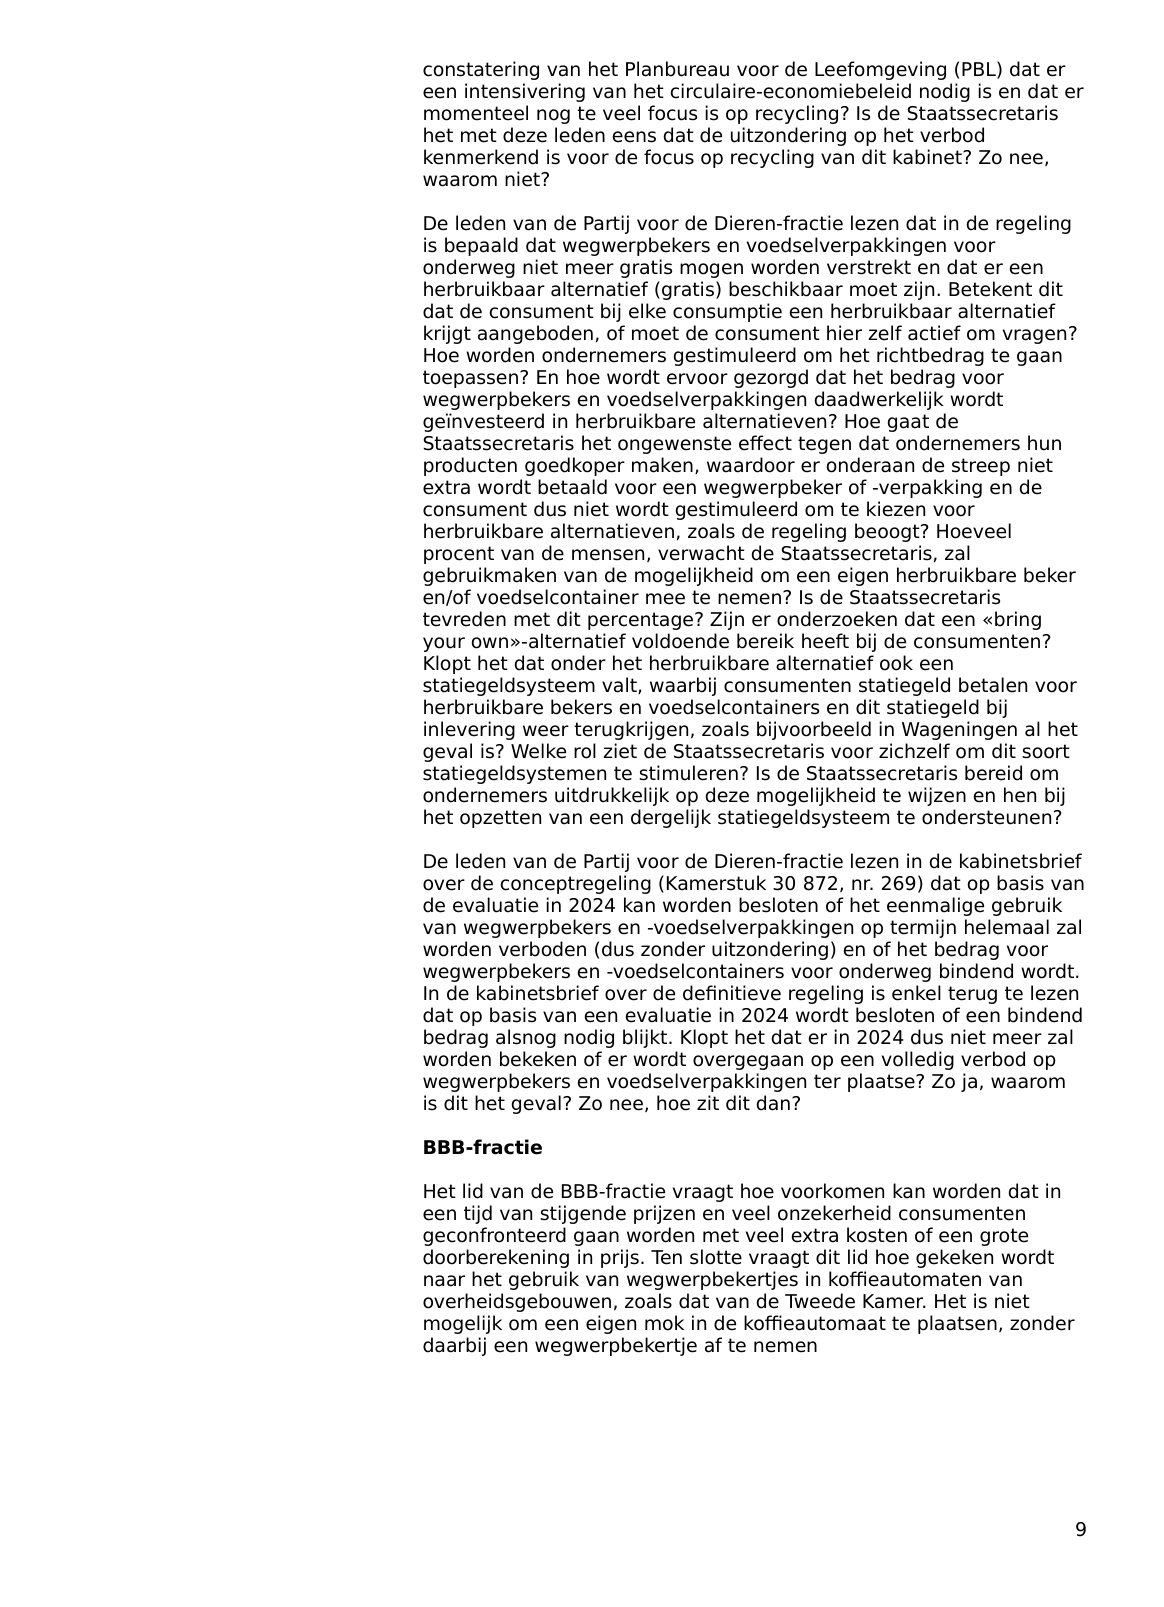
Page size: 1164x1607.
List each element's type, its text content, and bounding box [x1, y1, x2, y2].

text De leden van de Partij voor de Dieren-fractie lezen in de kabinetsbrief over de conceptregeling (Kamerstuk 30 872, nr. 269) dat op basis van de evaluatie in 2024 kan worden besloten of het eenmalige gebruik van wegwerpbekers en -voedselverpakkingen op termijn helemaal zal worden verboden (dus zonder uitzondering) en of het bedrag voor wegwerpbekers en -voedselcontainers voor onderweg bindend wordt. In de kabinetsbrief over de definitieve regeling is enkel terug te lezen dat op basis van een evaluatie in 2024 wordt besloten of een bindend bedrag alsnog nodig blijkt. Klopt het dat er in 2024 dus niet meer zal worden bekeken of er wordt overgegaan op een volledig verbod op wegwerpbekers en voedselverpakkingen ter plaatse? Zo ja, waarom is dit het geval? Zo nee, hoe zit dit dan? [422, 851, 1087, 1114]
subtitle BBB-fractie [422, 1137, 1087, 1159]
text constatering van het Planbureau voor de Leefomgeving (PBL) dat er een intensivering van het circulaire-economiebeleid nodig is en dat er momenteel nog te veel focus is op recycling? Is de Staatssecretaris het met deze leden eens dat de uitzondering op het verbod kenmerkend is voor de focus op recycling van dit kabinet? Zo nee, waarom niet? [422, 59, 1087, 191]
text De leden van de Partij voor de Dieren-fractie lezen dat in de regeling is bepaald dat wegwerpbekers en voedselverpakkingen voor onderweg niet meer gratis mogen worden verstrekt en dat er een herbruikbaar alternatief (gratis) beschikbaar moet zijn. Betekent dit dat de consument bij elke consumptie een herbruikbaar alternatief krijgt aangeboden, of moet de consument hier zelf actief om vragen? Hoe worden ondernemers gestimuleerd om het richtbedrag te gaan toepassen? En hoe wordt ervoor gezorgd dat het bedrag voor wegwerpbekers en voedselverpakkingen daadwerkelijk wordt geïnvesteerd in herbruikbare alternatieven? Hoe gaat de Staatssecretaris het ongewenste effect tegen dat ondernemers hun producten goedkoper maken, waardoor er onderaan de streep niet extra wordt betaald voor een wegwerpbeker of -verpakking en de consument dus niet wordt gestimuleerd om te kiezen voor herbruikbare alternatieven, zoals de regeling beoogt? Hoeveel procent van de mensen, verwacht de Staatssecretaris, zal gebruikmaken van de mogelijkheid om een eigen herbruikbare beker en/of voedselcontainer mee te nemen? Is de Staatssecretaris tevreden met dit percentage? Zijn er onderzoeken dat een «bring your own»-alternatief voldoende bereik heeft bij de consumenten? Klopt het dat onder het herbruikbare alternatief ook een statiegeldsysteem valt, waarbij consumenten statiegeld betalen voor herbruikbare bekers en voedselcontainers en dit statiegeld bij inlevering weer terugkrijgen, zoals bijvoorbeeld in Wageningen al het geval is? Welke rol ziet de Staatssecretaris voor zichzelf om dit soort statiegeldsystemen te stimuleren? Is de Staatssecretaris bereid om ondernemers uitdrukkelijk op deze mogelijkheid te wijzen en hen bij het opzetten van een dergelijk statiegeldsysteem te ondersteunen? [422, 213, 1087, 828]
text Het lid van de BBB-fractie vraagt hoe voorkomen kan worden dat in een tijd van stijgende prijzen en veel onzekerheid consumenten geconfronteerd gaan worden met veel extra kosten of een grote doorberekening in prijs. Ten slotte vraagt dit lid hoe gekeken wordt naar het gebruik van wegwerpbekertjes in koffieautomaten van overheidsgebouwen, zoals dat van de Tweede Kamer. Het is niet mogelijk om een eigen mok in de koffieautomaat te plaatsen, zonder daarbij een wegwerpbekertje af te nemen [422, 1181, 1087, 1357]
